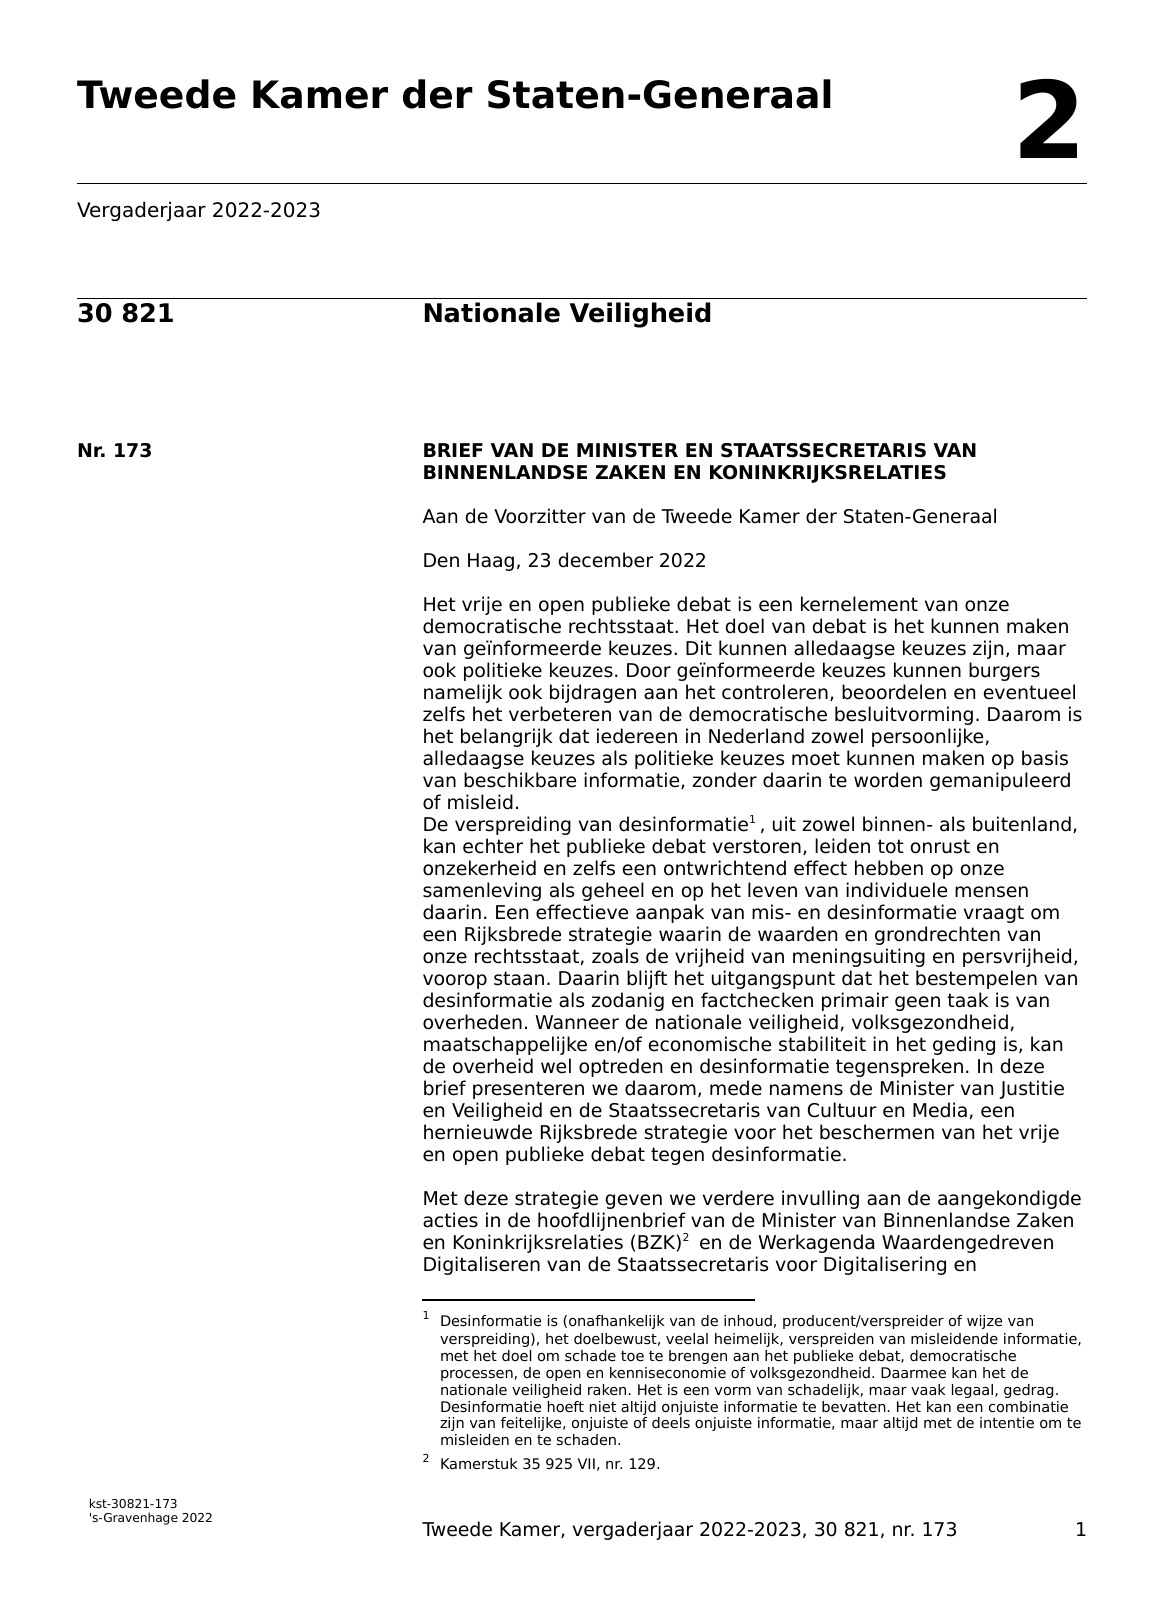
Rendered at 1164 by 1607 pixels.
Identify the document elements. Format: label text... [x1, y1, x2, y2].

subtitle Nr. 173 BRIEF VAN DE MINISTER EN STAATSSECRETARIS VAN BINNENLANDSE ZAKEN EN KONINKRIJKSRELATIES [77, 440, 1087, 484]
text 's-Gravenhage 2022 [88, 1511, 323, 1525]
text Den Haag, 23 december 2022 [422, 550, 1087, 572]
table_cell Vergaderjaar 2022-2023 [77, 184, 1087, 298]
text kst-30821-173 [88, 1497, 323, 1511]
text De verspreiding van desinformatie, uit zowel binnen- als buitenland, kan echter het publieke debat verstoren, leiden tot onrust en onzekerheid en zelfs een ontwrichtend effect hebben op onze samenleving als geheel en op het leven van individuele mensen daarin. Een effectieve aanpak van mis- en desinformatie vraagt om een Rijksbrede strategie waarin de waarden en grondrechten van onze rechtsstaat, zoals de vrijheid van meningsuiting en persvrijheid, voorop staan. Daarin blijft het uitgangspunt dat het bestempelen van desinformatie als zodanig en factchecken primair geen taak is van overheden. Wanneer de nationale veiligheid, volksgezondheid, maatschappelijke en/of economische stabiliteit in het geding is, kan de overheid wel optreden en desinformatie tegenspreken. In deze brief presenteren we daarom, mede namens de Minister van Justitie en Veiligheid en de Staatssecretaris van Cultuur en Media, een hernieuwde Rijksbrede strategie voor het beschermen van het vrije en open publieke debat tegen desinformatie. [422, 814, 1087, 1166]
table_header 2 [886, 59, 1087, 183]
subtitle 30 821 Nationale Veiligheid [77, 299, 1087, 329]
text Aan de Voorzitter van de Tweede Kamer der Staten-Generaal [422, 506, 1087, 528]
text Het vrije en open publieke debat is een kernelement van onze democratische rechtsstaat. Het doel van debat is het kunnen maken van geïnformeerde keuzes. Dit kunnen alledaagse keuzes zijn, maar ook politieke keuzes. Door geïnformeerde keuzes kunnen burgers namelijk ook bijdragen aan het controleren, beoordelen en eventueel zelfs het verbeteren van de democratische besluitvorming. Daarom is het belangrijk dat iedereen in Nederland zowel persoonlijke, alledaagse keuzes als politieke keuzes moet kunnen maken op basis van beschikbare informatie, zonder daarin te worden gemanipuleerd of misleid. [422, 594, 1087, 814]
text Met deze strategie geven we verdere invulling aan de aangekondigde acties in de hoofdlijnenbrief van de Minister van Binnenlandse Zaken en Koninkrijksrelaties (BZK) en de Werkagenda Waardengedreven Digitaliseren van de Staatssecretaris voor Digitalisering en [422, 1188, 1087, 1276]
text Kamerstuk 35 925 VII, nr. 129. [422, 1452, 1087, 1474]
table_header Tweede Kamer der Staten-Generaal [77, 59, 886, 183]
text Desinformatie is (onafhankelijk van de inhoud, producent/verspreider of wijze van verspreiding), het doelbewust, veelal heimelijk, verspreiden van misleidende informatie, met het doel om schade toe te brengen aan het publieke debat, democratische processen, de open en kenniseconomie of volksgezondheid. Daarmee kan het de nationale veiligheid raken. Het is een vorm van schadelijk, maar vaak legaal, gedrag. Desinformatie hoeft niet altijd onjuiste informatie te bevatten. Het kan een combinatie zijn van feitelijke, onjuiste of deels onjuiste informatie, maar altijd met de intentie om te misleiden en te schaden. [422, 1309, 1087, 1449]
